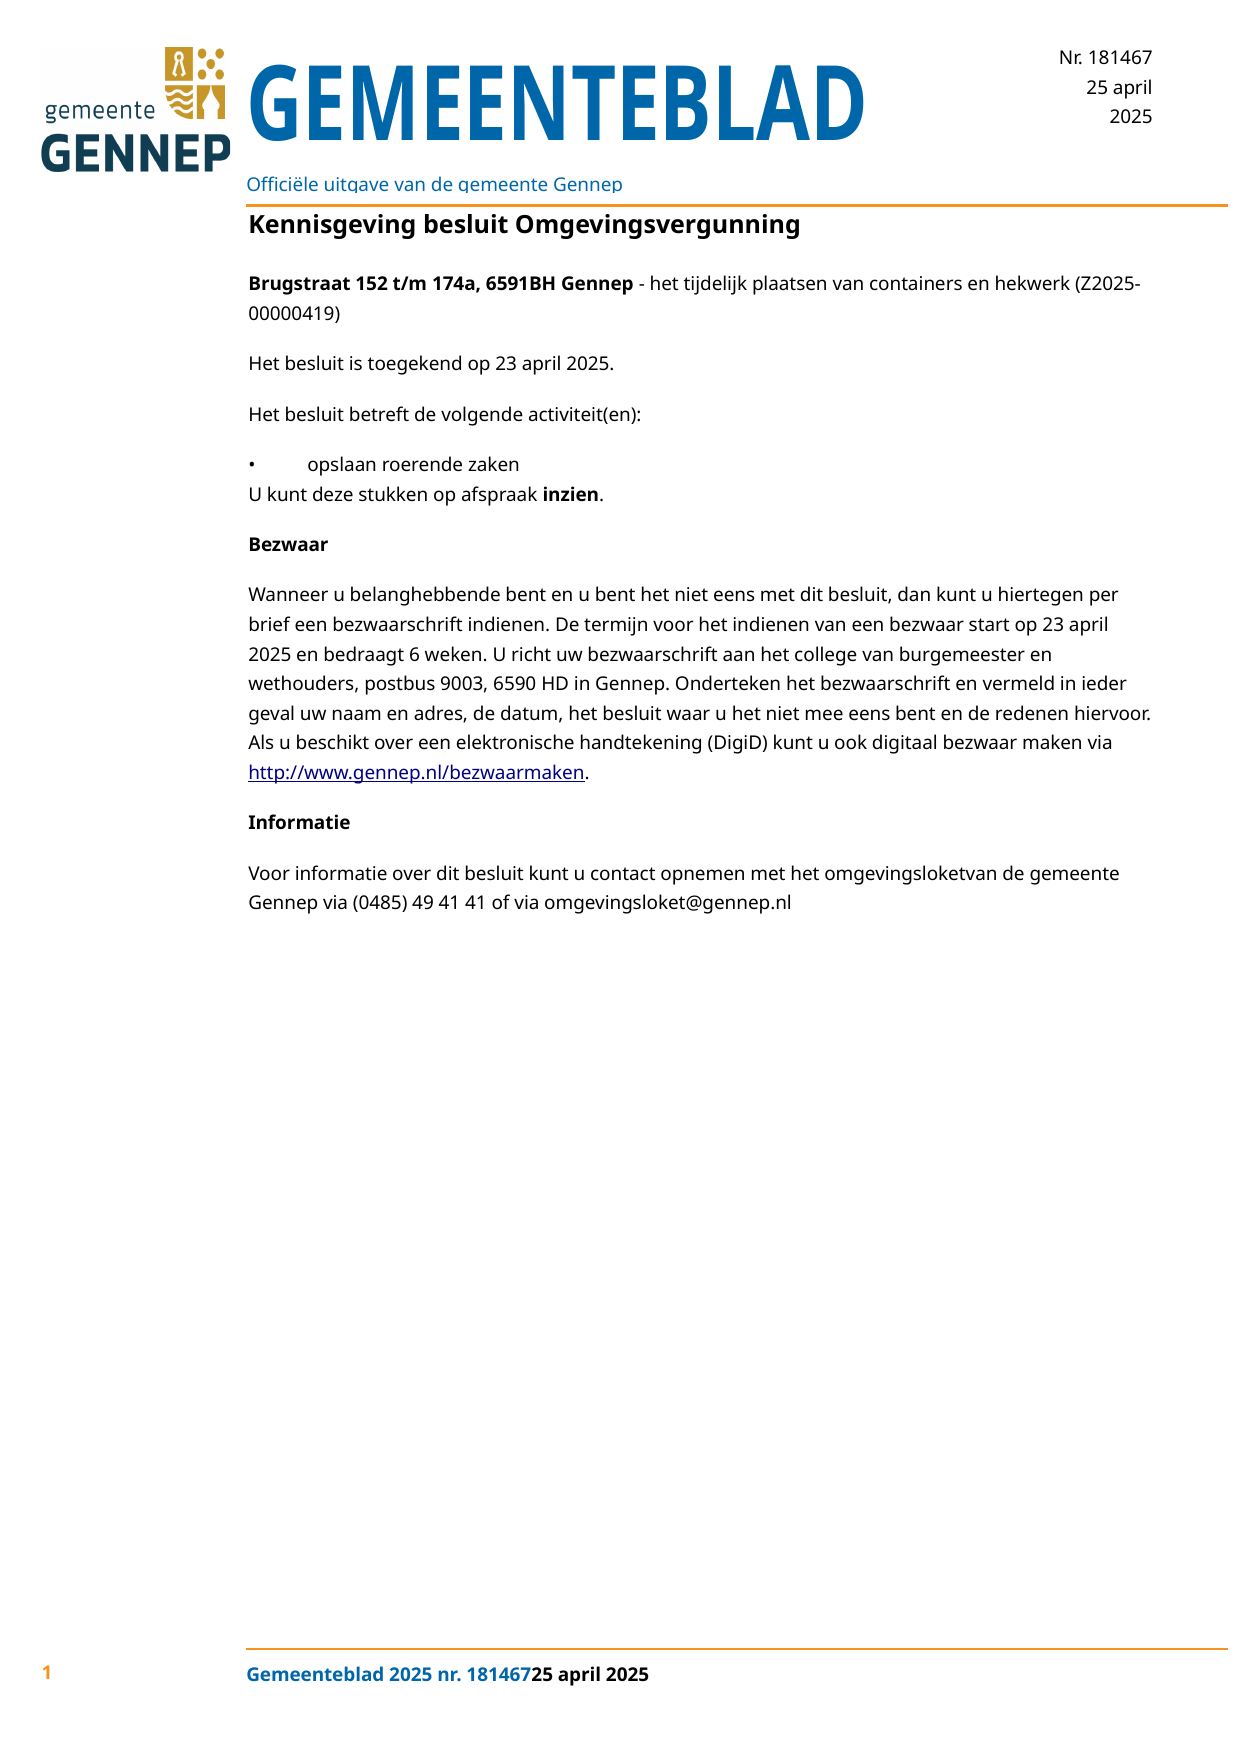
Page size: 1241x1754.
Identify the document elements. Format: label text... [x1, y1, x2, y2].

text Bezwaar [248, 531, 1152, 557]
text Wanneer u belanghebbende bent en u bent het niet eens met dit besluit, dan kunt u hiertegen per brief een bezwaarschrift indienen. De termijn voor het indienen van een bezwaar start op 23 april 2025 en bedraagt 6 weken. U richt uw bezwaarschrift aan het college van burgemeester en wethouders, postbus 9003, 6590 HD in Gennep. Onderteken het bezwaarschrift en vermeld in ieder geval uw naam en adres, de datum, het besluit waar u het niet mee eens bent en de redenen hiervoor. Als u beschikt over een elektronische handtekening (DigiD) kunt u ook digitaal bezwaar maken via http://www.gennep.nl/bezwaarmaken. [248, 582, 1152, 785]
text Kennisgeving besluit Omgevingsvergunning [248, 207, 1152, 241]
text Informatie [248, 809, 1152, 835]
text Het besluit is toegekend op 23 april 2025. [248, 350, 1152, 376]
text U kunt deze stukken op afspraak inzien. [248, 481, 1152, 506]
text Het besluit betreft de volgende activiteit(en): [248, 401, 1152, 426]
list opslaan roerende zaken [248, 451, 1152, 477]
text Brugstraat 152 t/m 174a, 6591BH Gennep - het tijdelijk plaatsen van containers en hekwerk (Z2025-00000419) [248, 270, 1152, 326]
picture [41, 47, 231, 172]
text Voor informatie over dit besluit kunt u contact opnemen met het omgevingsloketvan de gemeente Gennep via (0485) 49 41 41 of via omgevingsloket@gennep.nl [248, 860, 1152, 915]
